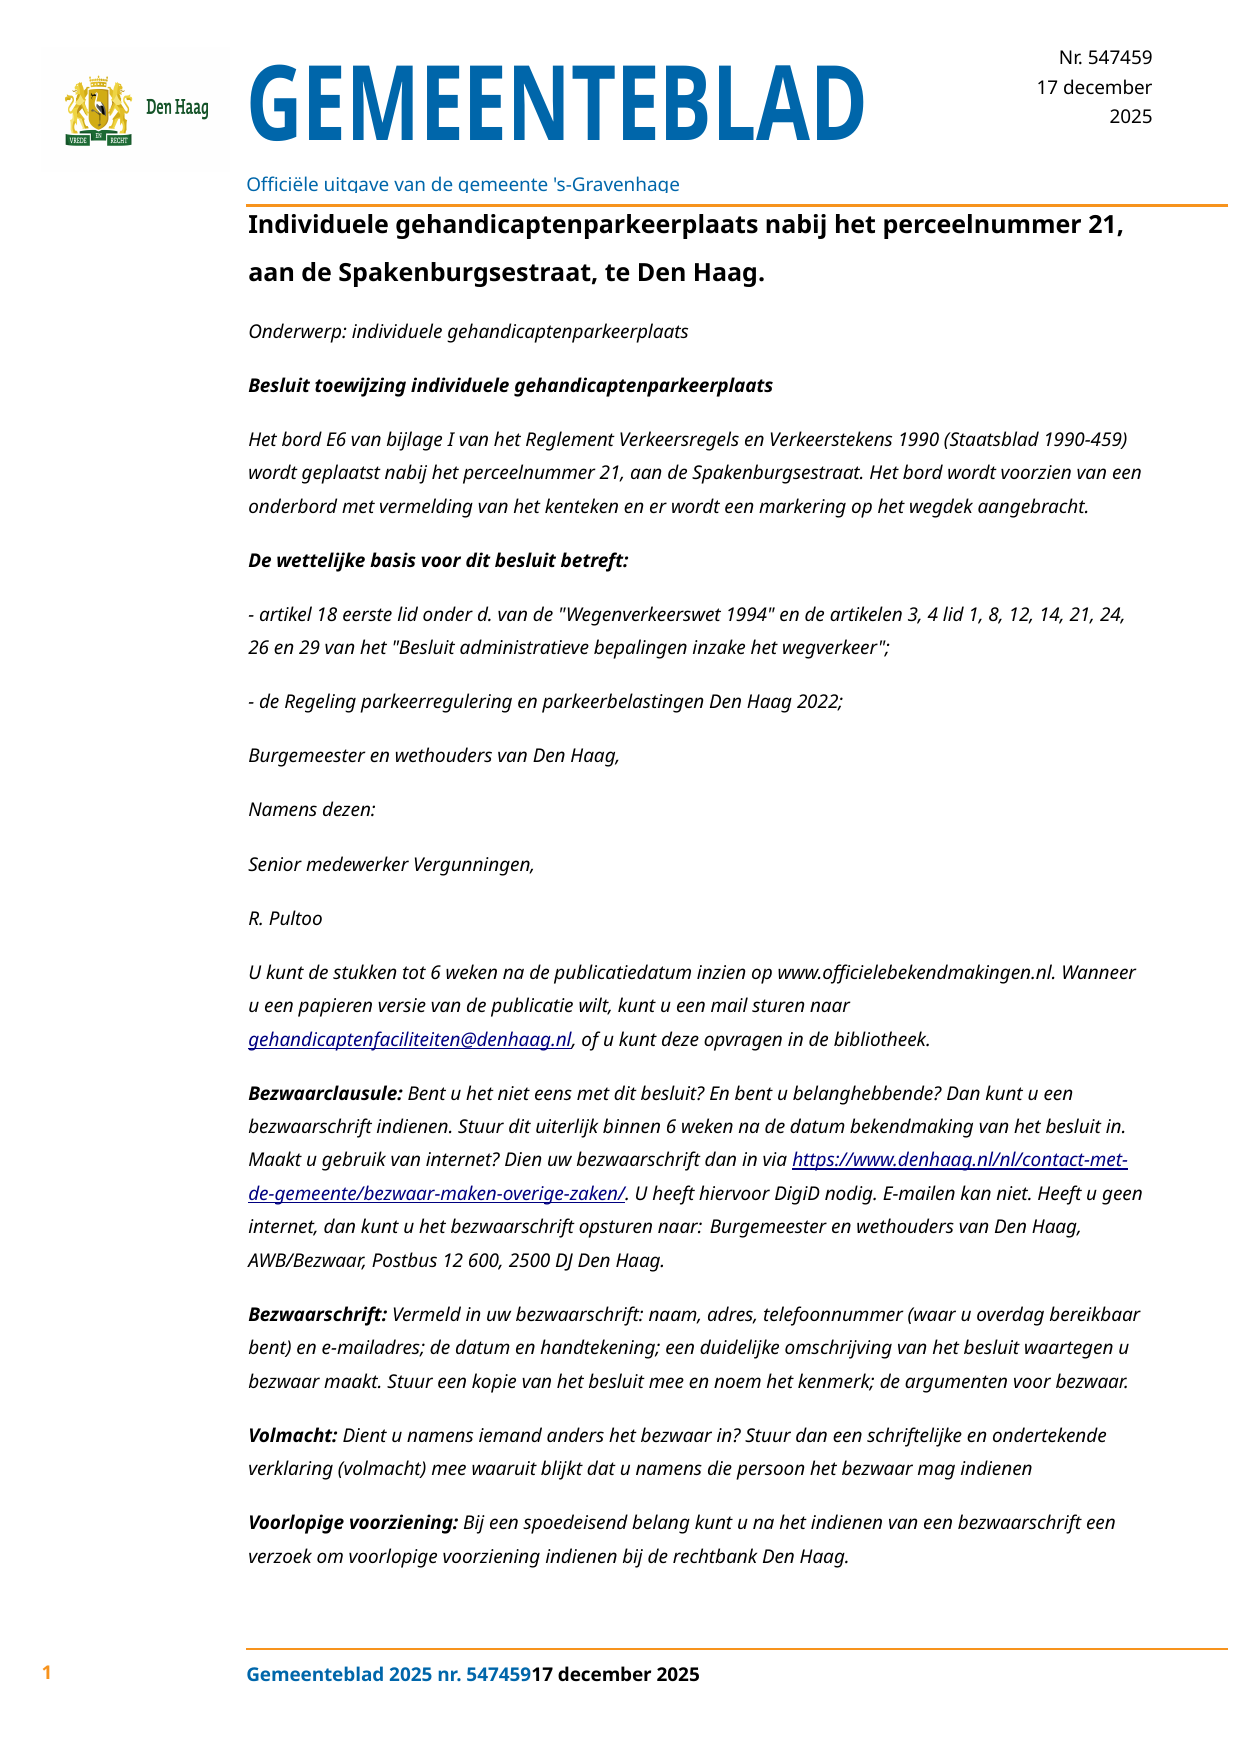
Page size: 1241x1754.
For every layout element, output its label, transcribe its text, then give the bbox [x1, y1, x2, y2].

text U kunt de stukken tot 6 weken na de publicatiedatum inzien op www.officielebekendmakingen.nl. Wanneer u een papieren versie van de publicatie wilt, kunt u een mail sturen naar gehandicaptenfaciliteiten@denhaag.nl, of u kunt deze opvragen in de bibliotheek. [248, 959, 1152, 1051]
text Het bord E6 van bijlage I van het Reglement Verkeersregels en Verkeerstekens 1990 (Staatsblad 1990-459) wordt geplaatst nabij het perceelnummer 21, aan de Spakenburgsestraat. Het bord wordt voorzien van een onderbord met vermelding van het kenteken en er wordt een markering op het wegdek aangebracht. [248, 426, 1152, 519]
picture [41, 47, 231, 172]
text Individuele gehandicaptenparkeerplaats nabij het perceelnummer 21, aan de Spakenburgsestraat, te Den Haag. [248, 207, 1152, 288]
text Bezwaarschrift: Vermeld in uw bezwaarschrift: naam, adres, telefoonnummer (waar u overdag bereikbaar bent) en e-mailadres; de datum en handtekening; een duidelijke omschrijving van het besluit waartegen u bezwaar maakt. Stuur een kopie van het besluit mee en noem het kenmerk; de argumenten voor bezwaar. [248, 1301, 1152, 1394]
text - de Regeling parkeerregulering en parkeerbelastingen Den Haag 2022; [248, 688, 1152, 714]
text De wettelijke basis voor dit besluit betreft: [248, 547, 1152, 573]
text Onderwerp: individuele gehandicaptenparkeerplaats [248, 318, 1152, 344]
text Voorlopige voorziening: Bij een spoedeisend belang kunt u na het indienen van een bezwaarschrift een verzoek om voorlopige voorziening indienen bij de rechtbank Den Haag. [248, 1509, 1152, 1569]
text R. Pultoo [248, 905, 1152, 931]
text Namens dezen: [248, 797, 1152, 822]
text Senior medewerker Vergunningen, [248, 851, 1152, 876]
text Besluit toewijzing individuele gehandicaptenparkeerplaats [248, 372, 1152, 398]
text Bezwaarclausule: Bent u het niet eens met dit besluit? En bent u belanghebbende? Dan kunt u een bezwaarschrift indienen. Stuur dit uiterlijk binnen 6 weken na de datum bekendmaking van het besluit in. Maakt u gebruik van internet? Dien uw bezwaarschrift dan in via https://www.denhaag.nl/nl/contact-met-de-gemeente/bezwaar-maken-overige-zaken/. U heeft hiervoor DigiD nodig. E-mailen kan niet. Heeft u geen internet, dan kunt u het bezwaarschrift opsturen naar: Burgemeester en wethouders van Den Haag, AWB/Bezwaar, Postbus 12 600, 2500 DJ Den Haag. [248, 1080, 1152, 1273]
text Burgemeester en wethouders van Den Haag, [248, 743, 1152, 768]
text Volmacht: Dient u namens iemand anders het bezwaar in? Stuur dan een schriftelijke en ondertekende verklaring (volmacht) mee waaruit blijkt dat u namens die persoon het bezwaar mag indienen [248, 1422, 1152, 1481]
text - artikel 18 eerste lid onder d. van de "Wegenverkeerswet 1994" en de artikelen 3, 4 lid 1, 8, 12, 14, 21, 24, 26 en 29 van het "Besluit administratieve bepalingen inzake het wegverkeer"; [248, 601, 1152, 660]
